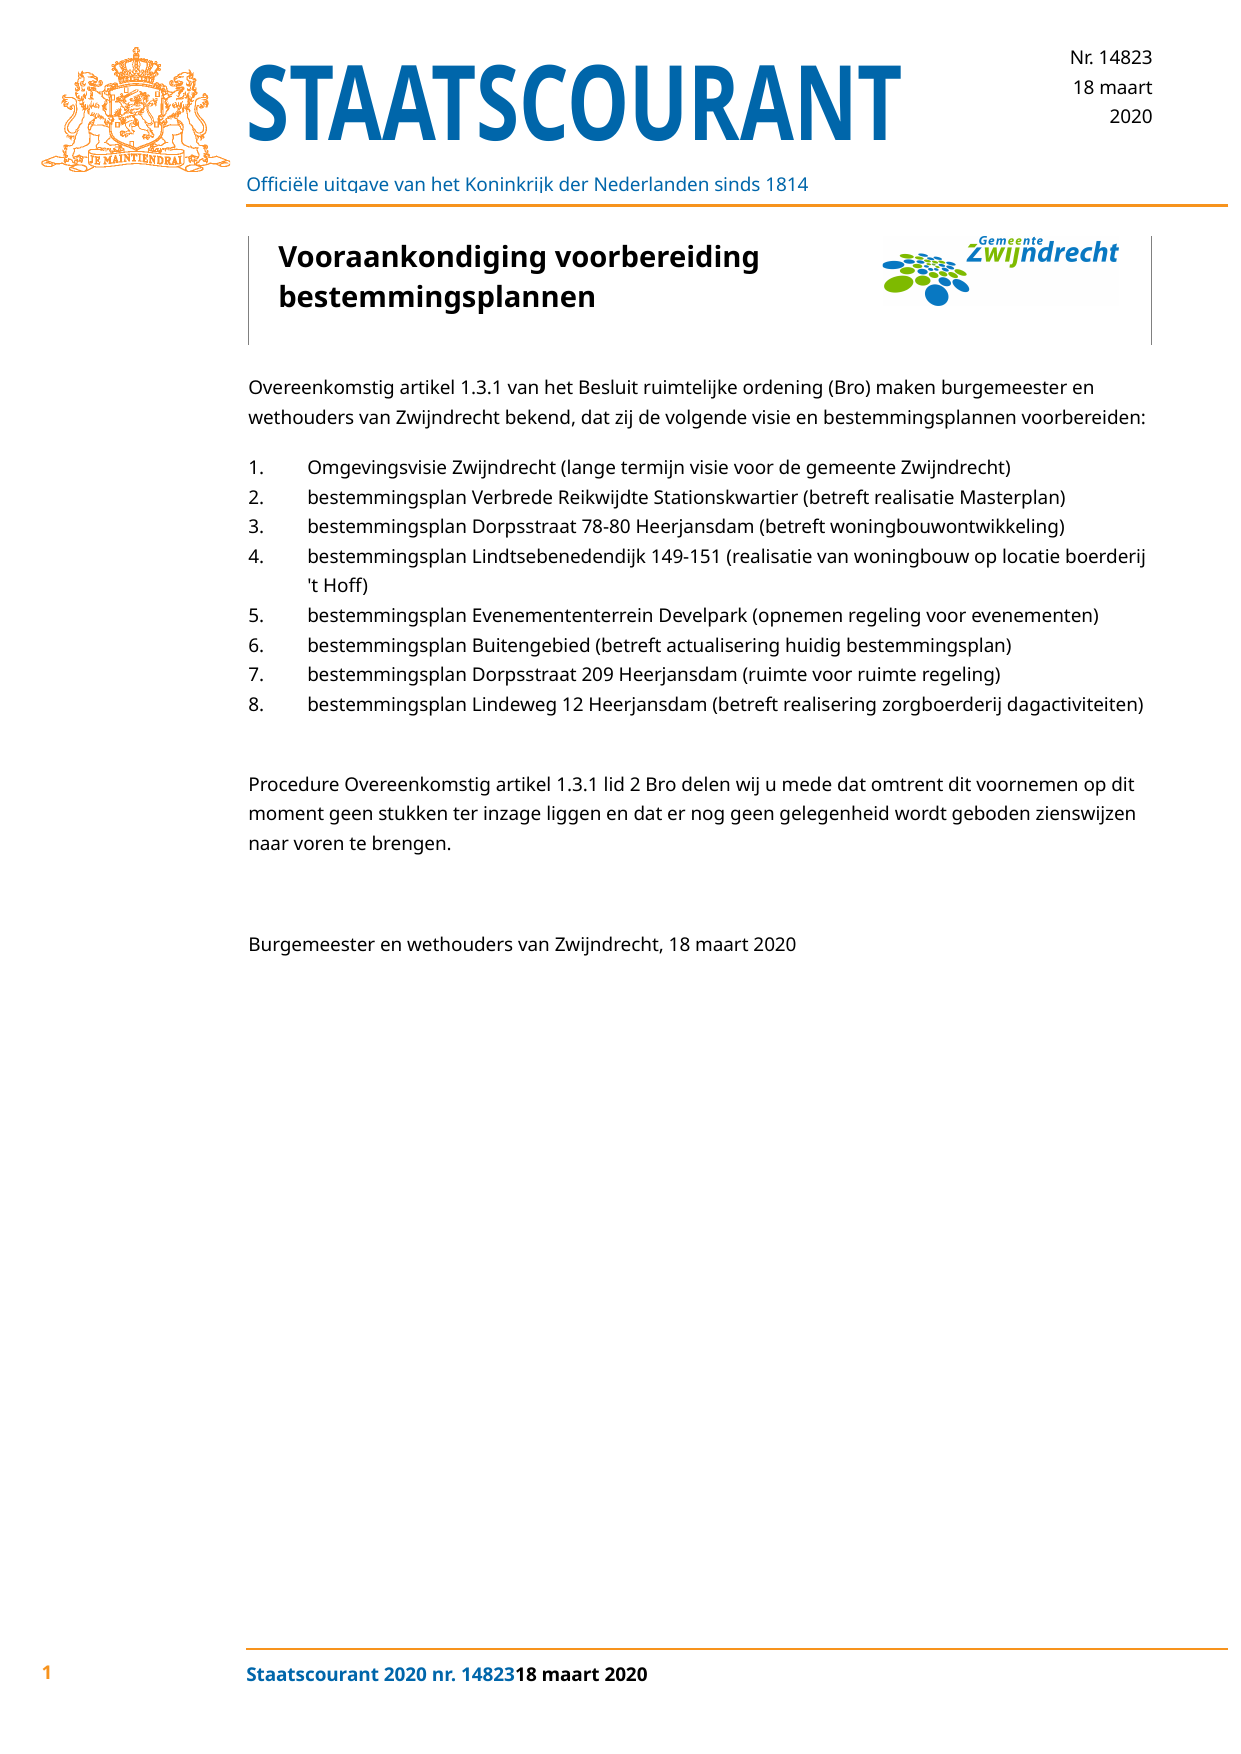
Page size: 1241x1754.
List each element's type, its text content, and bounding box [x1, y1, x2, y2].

list bestemmingsplan Evenemententerrein Develpark (opnemen regeling voor evenementen) [248, 602, 1152, 628]
text Procedure Overeenkomstig artikel 1.3.1 lid 2 Bro delen wij u mede dat omtrent dit voornemen op dit moment geen stukken ter inzage liggen en dat er nog geen gelegenheid wordt geboden zienswijzen naar voren te brengen. [248, 771, 1152, 856]
text Overeenkomstig artikel 1.3.1 van het Besluit ruimtelijke ordening (Bro) maken burgemeester en wethouders van Zwijndrecht bekend, dat zij de volgende visie en bestemmingsplannen voorbereiden: [248, 374, 1152, 429]
list Omgevingsvisie Zwijndrecht (lange termijn visie voor de gemeente Zwijndrecht) [248, 454, 1152, 480]
table_header [850, 236, 1151, 345]
picture [882, 236, 1119, 306]
table_header Vooraankondiging voorbereiding bestemmingsplannen [249, 236, 850, 345]
list bestemmingsplan Verbrede Reikwijdte Stationskwartier (betreft realisatie Masterplan) [248, 484, 1152, 509]
list bestemmingsplan Lindtsebenedendijk 149-151 (realisatie van woningbouw op locatie boerderij 't Hoff) [248, 543, 1152, 598]
list bestemmingsplan Dorpsstraat 209 Heerjansdam (ruimte voor ruimte regeling) [248, 661, 1152, 687]
text Burgemeester en wethouders van Zwijndrecht, 18 maart 2020 [248, 931, 1152, 957]
picture [41, 47, 231, 172]
list bestemmingsplan Dorpsstraat 78-80 Heerjansdam (betreft woningbouwontwikkeling) [248, 513, 1152, 539]
list bestemmingsplan Lindeweg 12 Heerjansdam (betreft realisering zorgboerderij dagactiviteiten) [248, 691, 1152, 717]
list bestemmingsplan Buitengebied (betreft actualisering huidig bestemmingsplan) [248, 632, 1152, 657]
